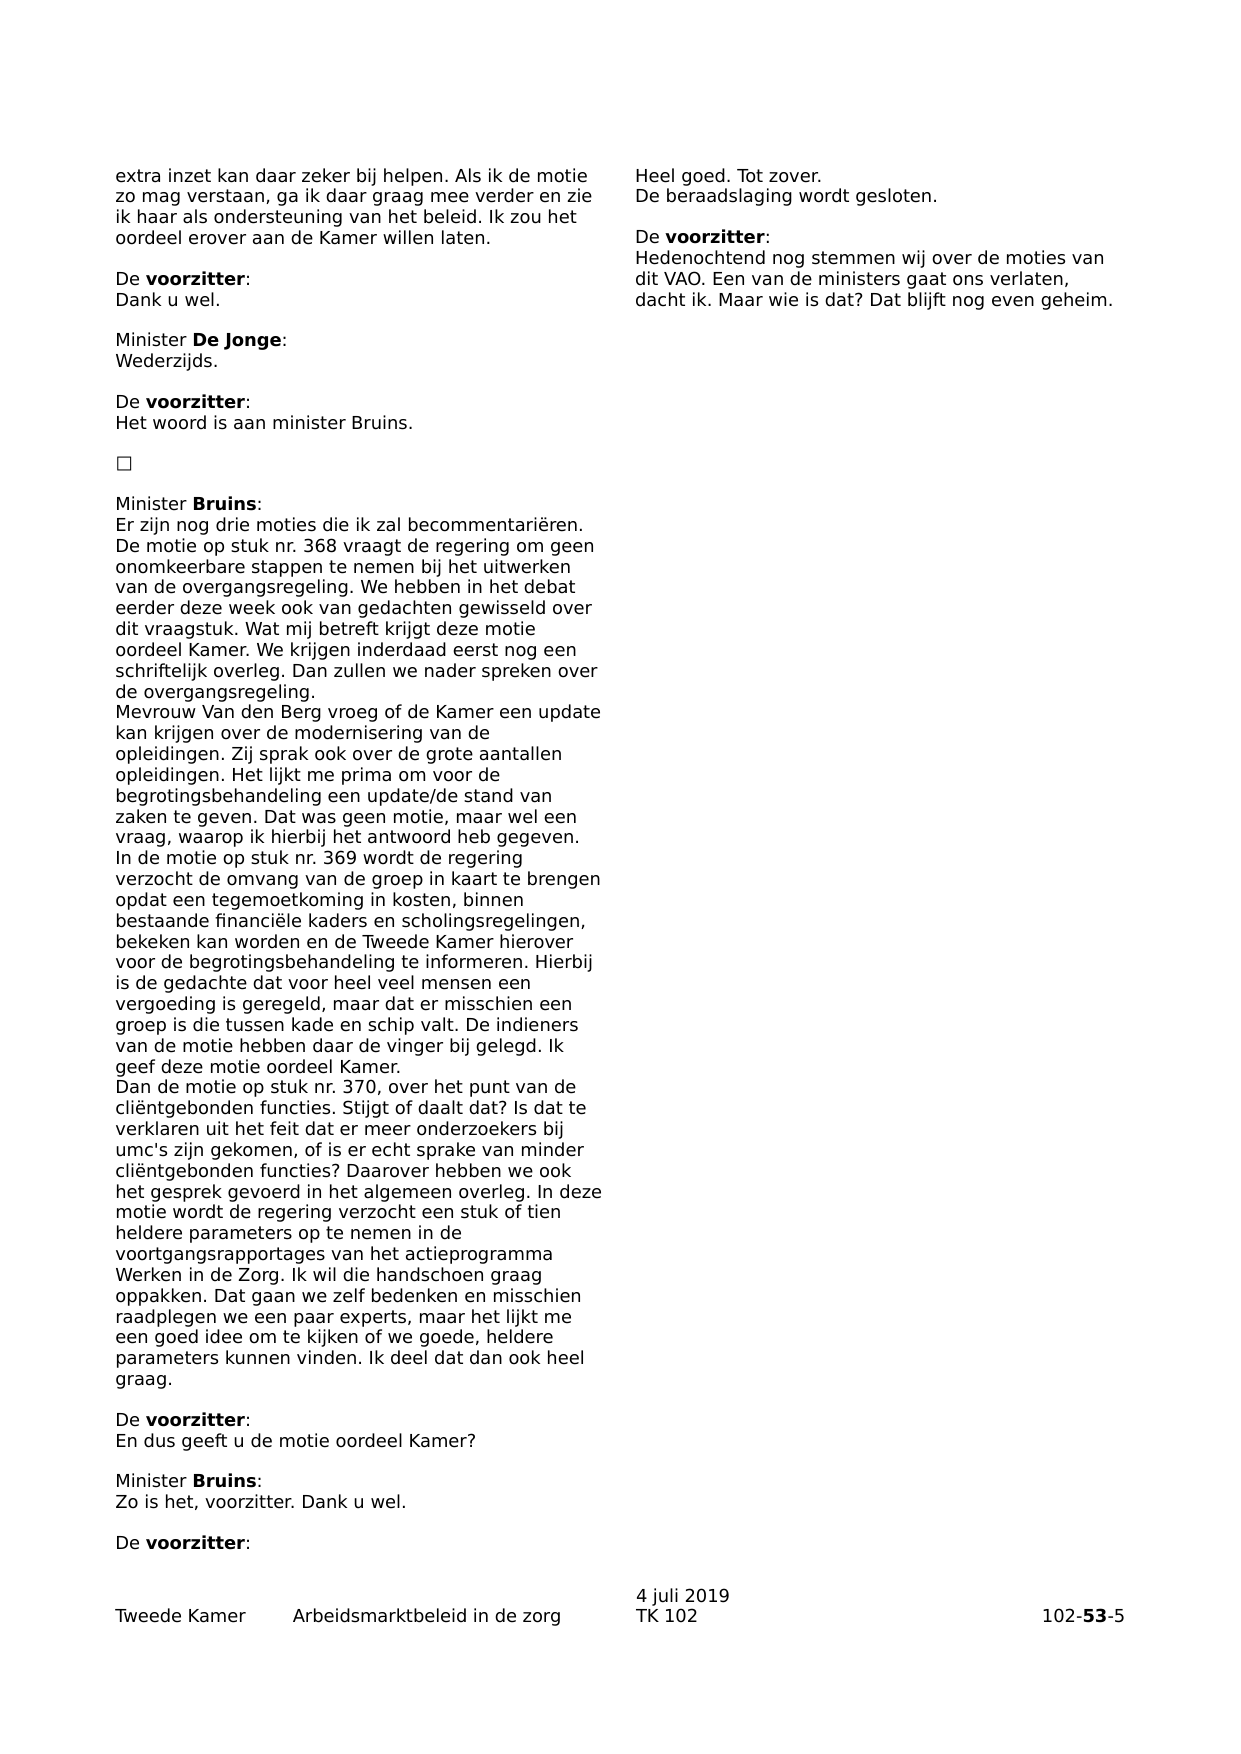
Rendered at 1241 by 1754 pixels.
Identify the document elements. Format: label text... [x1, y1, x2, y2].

text De voorzitter: [115, 1410, 605, 1431]
text Mevrouw Van den Berg vroeg of de Kamer een update kan krijgen over de modernisering van de opleidingen. Zij sprak ook over de grote aantallen opleidingen. Het lijkt me prima om voor de begrotingsbehandeling een update/de stand van zaken te geven. Dat was geen motie, maar wel een vraag, waarop ik hierbij het antwoord heb gegeven. [115, 702, 605, 848]
text Het woord is aan minister Bruins. [115, 412, 605, 433]
text ⬜ [115, 453, 605, 474]
text Zo is het, voorzitter. Dank u wel. [115, 1492, 605, 1513]
text Heel goed. Tot zover. [635, 165, 1125, 186]
text Dan de motie op stuk nr. 370, over het punt van de cliëntgebonden functies. Stijgt of daalt dat? Is dat te verklaren uit het feit dat er meer onderzoekers bij umc's zijn gekomen, of is er echt sprake van minder cliëntgebonden functies? Daarover hebben we ook het gesprek gevoerd in het algemeen overleg. In deze motie wordt de regering verzocht een stuk of tien heldere parameters op te nemen in de voortgangsrapportages van het actieprogramma Werken in de Zorg. Ik wil die handschoen graag oppakken. Dat gaan we zelf bedenken en misschien raadplegen we een paar experts, maar het lijkt me een goed idee om te kijken of we goede, heldere parameters kunnen vinden. Ik deel dat dan ook heel graag. [115, 1077, 605, 1390]
text De beraadslaging wordt gesloten. [635, 186, 1125, 207]
text De voorzitter: [115, 269, 605, 289]
text extra inzet kan daar zeker bij helpen. Als ik de motie zo mag verstaan, ga ik daar graag mee verder en zie ik haar als ondersteuning van het beleid. Ik zou het oordeel erover aan de Kamer willen laten. [115, 165, 605, 249]
text In de motie op stuk nr. 369 wordt de regering verzocht de omvang van de groep in kaart te brengen opdat een tegemoetkoming in kosten, binnen bestaande financiële kaders en scholingsregelingen, bekeken kan worden en de Tweede Kamer hierover voor de begrotingsbehandeling te informeren. Hierbij is de gedachte dat voor heel veel mensen een vergoeding is geregeld, maar dat er misschien een groep is die tussen kade en schip valt. De indieners van de motie hebben daar de vinger bij gelegd. Ik geef deze motie oordeel Kamer. [115, 848, 605, 1077]
text De voorzitter: [635, 227, 1125, 248]
text En dus geeft u de motie oordeel Kamer? [115, 1431, 605, 1451]
text De voorzitter: [115, 1533, 605, 1554]
text Dank u wel. [115, 289, 605, 310]
text Minister Bruins: [115, 494, 605, 515]
text Er zijn nog drie moties die ik zal becommentariëren. De motie op stuk nr. 368 vraagt de regering om geen onomkeerbare stappen te nemen bij het uitwerken van de overgangsregeling. We hebben in het debat eerder deze week ook van gedachten gewisseld over dit vraagstuk. Wat mij betreft krijgt deze motie oordeel Kamer. We krijgen inderdaad eerst nog een schriftelijk overleg. Dan zullen we nader spreken over de overgangsregeling. [115, 515, 605, 702]
text Wederzijds. [115, 351, 605, 372]
text Hedenochtend nog stemmen wij over de moties van dit VAO. Een van de ministers gaat ons verlaten, dacht ik. Maar wie is dat? Dat blijft nog even geheim. [635, 248, 1125, 310]
text Minister De Jonge: [115, 330, 605, 351]
text De voorzitter: [115, 392, 605, 412]
text Minister Bruins: [115, 1471, 605, 1492]
